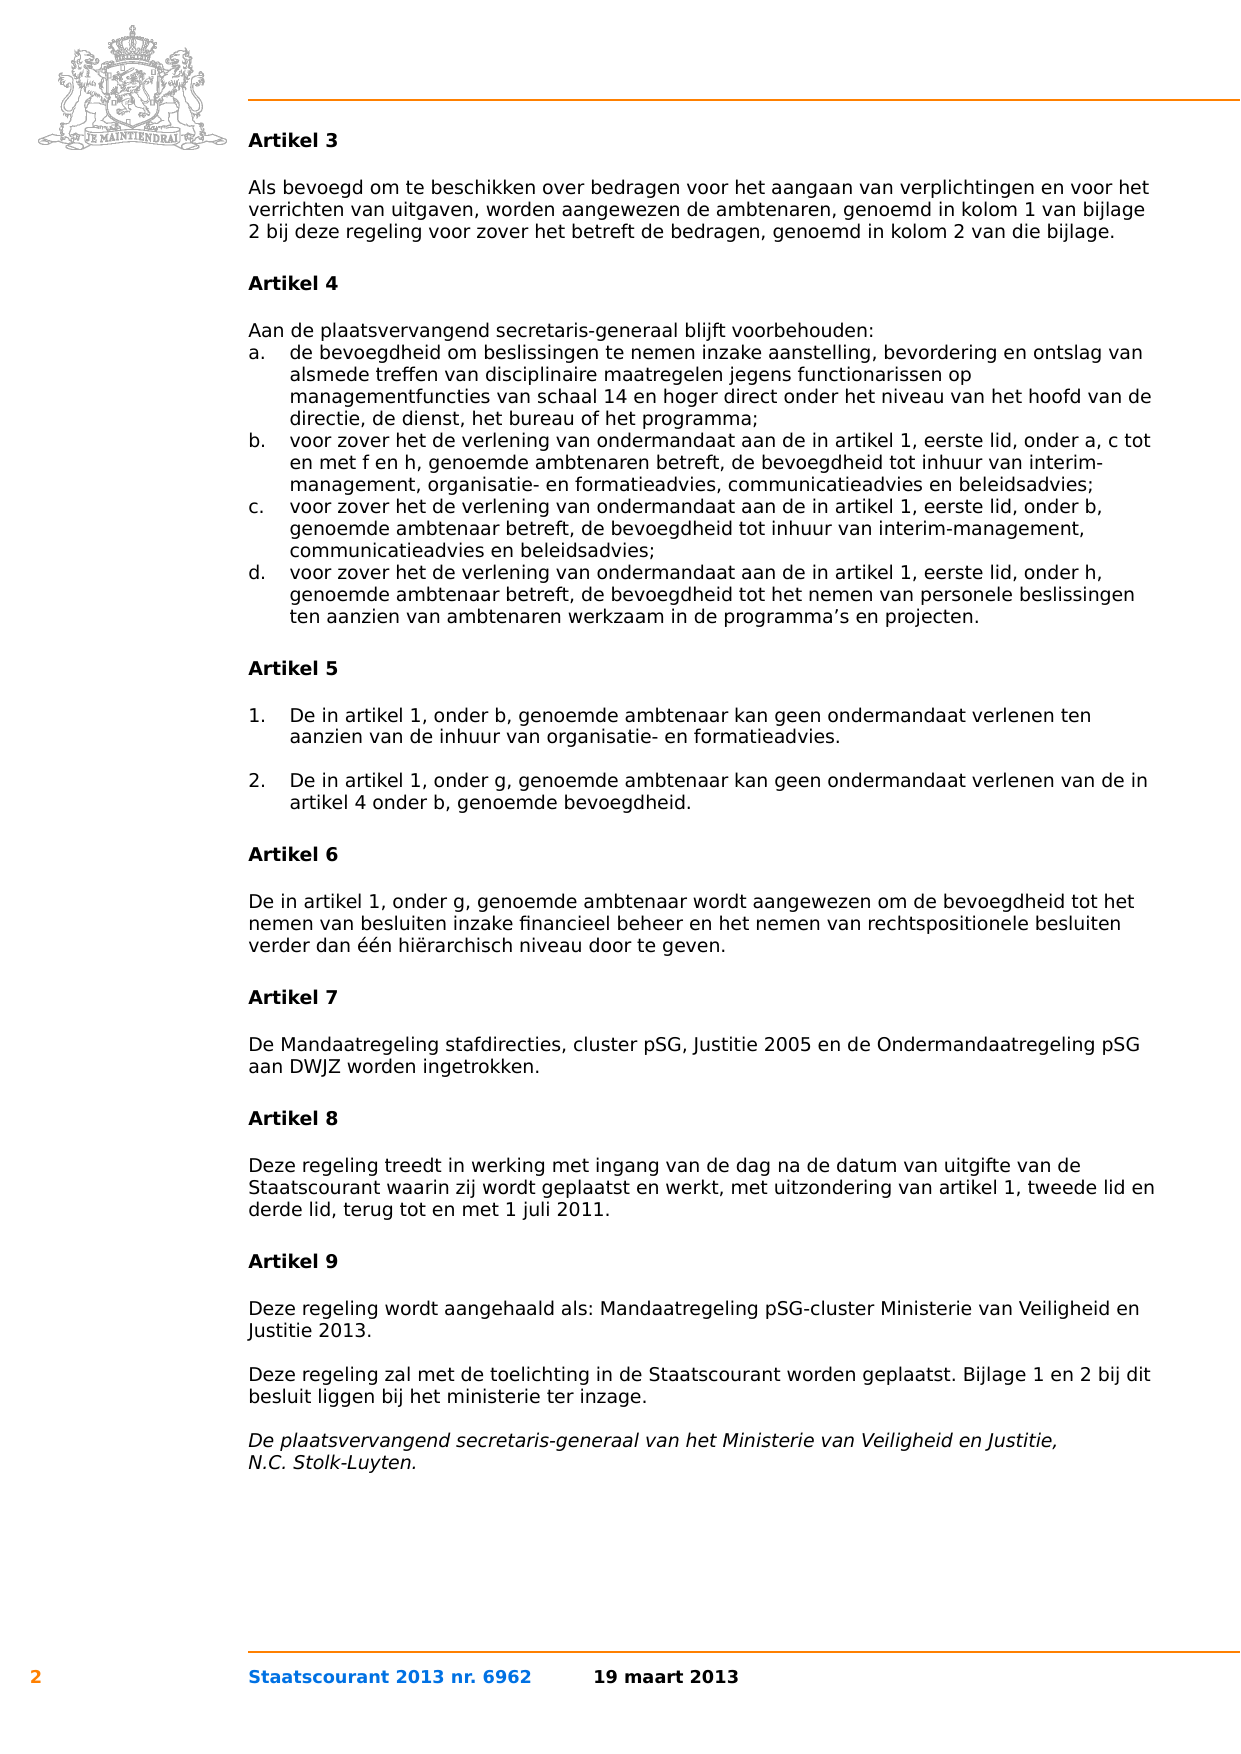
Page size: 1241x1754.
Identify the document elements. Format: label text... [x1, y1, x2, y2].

text Deze regeling wordt aangehaald als: Mandaatregeling pSG-cluster Ministerie van Veiligheid en Justitie 2013. [248, 1298, 1163, 1342]
text b. voor zover het de verlening van ondermandaat aan de in artikel 1, eerste lid, onder a, c tot en met f en h, genoemde ambtenaren betreft, de bevoegdheid tot inhuur van interim-management, organisatie- en formatieadvies, communicatieadvies en beleidsadvies; [248, 430, 1163, 496]
subtitle Artikel 6 [248, 844, 1163, 866]
subtitle Artikel 9 [248, 1251, 1163, 1273]
subtitle Artikel 8 [248, 1108, 1163, 1130]
subtitle Artikel 4 [248, 273, 1163, 295]
text Deze regeling treedt in werking met ingang van de dag na de datum van uitgifte van de Staatscourant waarin zij wordt geplaatst en werkt, met uitzondering van artikel 1, tweede lid en derde lid, terug tot en met 1 juli 2011. [248, 1155, 1163, 1221]
text 2. De in artikel 1, onder g, genoemde ambtenaar kan geen ondermandaat verlenen van de in artikel 4 onder b, genoemde bevoegdheid. [248, 770, 1163, 814]
subtitle Artikel 7 [248, 987, 1163, 1009]
subtitle Artikel 3 [248, 130, 1163, 152]
text Als bevoegd om te beschikken over bedragen voor het aangaan van verplichtingen en voor het verrichten van uitgaven, worden aangewezen de ambtenaren, genoemd in kolom 1 van bijlage 2 bij deze regeling voor zover het betreft de bedragen, genoemd in kolom 2 van die bijlage. [248, 177, 1163, 243]
text De in artikel 1, onder g, genoemde ambtenaar wordt aangewezen om de bevoegdheid tot het nemen van besluiten inzake financieel beheer en het nemen van rechtspositionele besluiten verder dan één hiërarchisch niveau door te geven. [248, 891, 1163, 957]
picture [38, 25, 227, 150]
text De plaatsvervangend secretaris-generaal van het Ministerie van Veiligheid en Justitie, N.C. Stolk-Luyten. [248, 1430, 1163, 1474]
text Deze regeling zal met de toelichting in de Staatscourant worden geplaatst. Bijlage 1 en 2 bij dit besluit liggen bij het ministerie ter inzage. [248, 1364, 1163, 1408]
subtitle Artikel 5 [248, 657, 1163, 679]
text c. voor zover het de verlening van ondermandaat aan de in artikel 1, eerste lid, onder b, genoemde ambtenaar betreft, de bevoegdheid tot inhuur van interim-management, communicatieadvies en beleidsadvies; [248, 496, 1163, 562]
text De Mandaatregeling stafdirecties, cluster pSG, Justitie 2005 en de Ondermandaatregeling pSG aan DWJZ worden ingetrokken. [248, 1034, 1163, 1078]
text a. de bevoegdheid om beslissingen te nemen inzake aanstelling, bevordering en ontslag van alsmede treffen van disciplinaire maatregelen jegens functionarissen op managementfuncties van schaal 14 en hoger direct onder het niveau van het hoofd van de directie, de dienst, het bureau of het programma; [248, 342, 1163, 430]
text d. voor zover het de verlening van ondermandaat aan de in artikel 1, eerste lid, onder h, genoemde ambtenaar betreft, de bevoegdheid tot het nemen van personele beslissingen ten aanzien van ambtenaren werkzaam in de programma’s en projecten. [248, 562, 1163, 627]
text 1. De in artikel 1, onder b, genoemde ambtenaar kan geen ondermandaat verlenen ten aanzien van de inhuur van organisatie- en formatieadvies. [248, 704, 1163, 748]
text Aan de plaatsvervangend secretaris-generaal blijft voorbehouden: [248, 320, 1163, 342]
